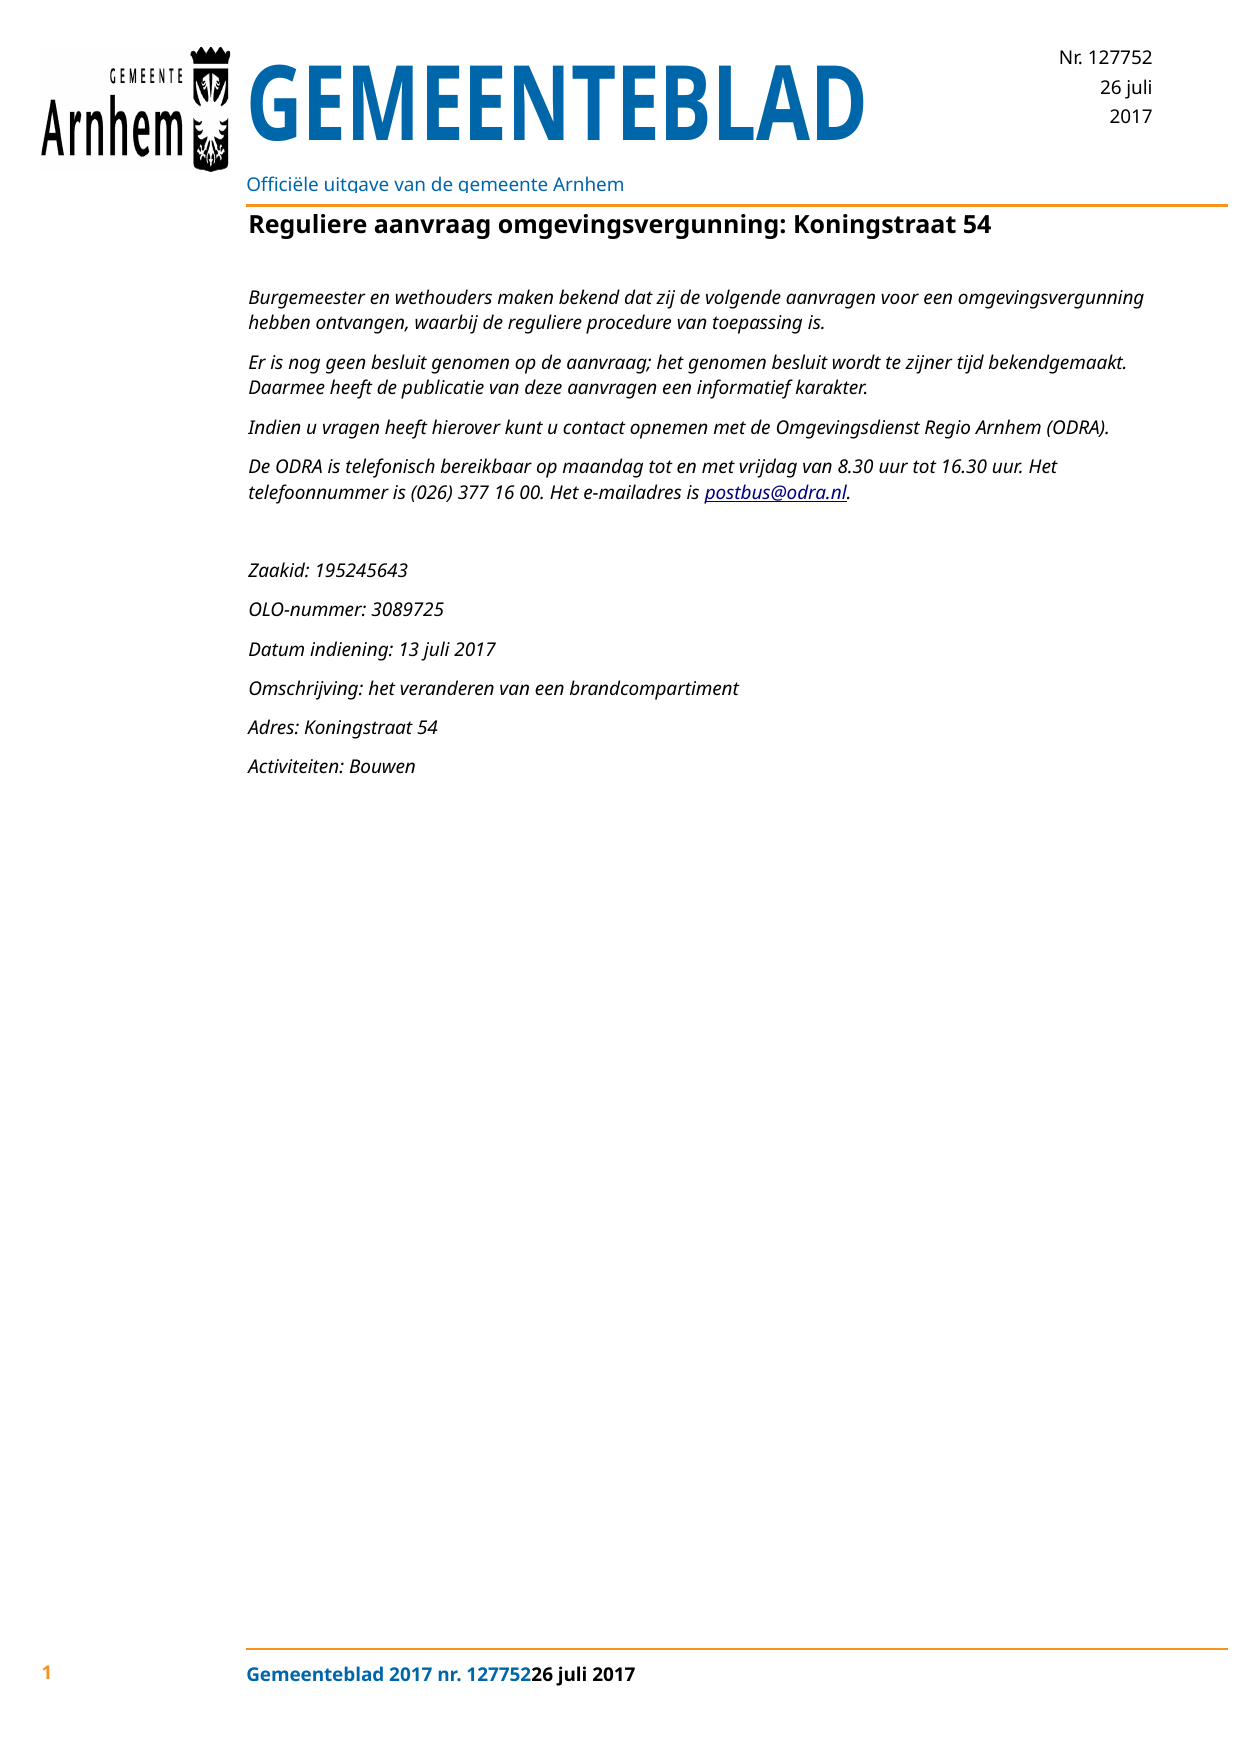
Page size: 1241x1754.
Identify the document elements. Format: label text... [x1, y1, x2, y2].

text Adres: Koningstraat 54 [248, 714, 1152, 740]
text Datum indiening: 13 juli 2017 [248, 636, 1152, 662]
text Zaakid: 195245643 [248, 557, 1152, 583]
text Reguliere aanvraag omgevingsvergunning: Koningstraat 54 [248, 207, 1152, 241]
text Activiteiten: Bouwen [248, 754, 1152, 779]
text Indien u vragen heeft hierover kunt u contact opnemen met de Omgevingsdienst Regio Arnhem (ODRA). [248, 414, 1152, 439]
picture [41, 47, 231, 172]
text Er is nog geen besluit genomen op de aanvraag; het genomen besluit wordt te zijner tijd bekendgemaakt. Daarmee heeft de publicatie van deze aanvragen een informatief karakter. [248, 349, 1152, 400]
text OLO-nummer: 3089725 [248, 597, 1152, 622]
text De ODRA is telefonisch bereikbaar op maandag tot en met vrijdag van 8.30 uur tot 16.30 uur. Het telefoonnummer is (026) 377 16 00. Het e-mailadres is postbus@odra.nl. [248, 453, 1152, 504]
text Omschrijving: het veranderen van een brandcompartiment [248, 675, 1152, 701]
text Burgemeester en wethouders maken bekend dat zij de volgende aanvragen voor een omgevingsvergunning hebben ontvangen, waarbij de reguliere procedure van toepassing is. [248, 284, 1152, 335]
